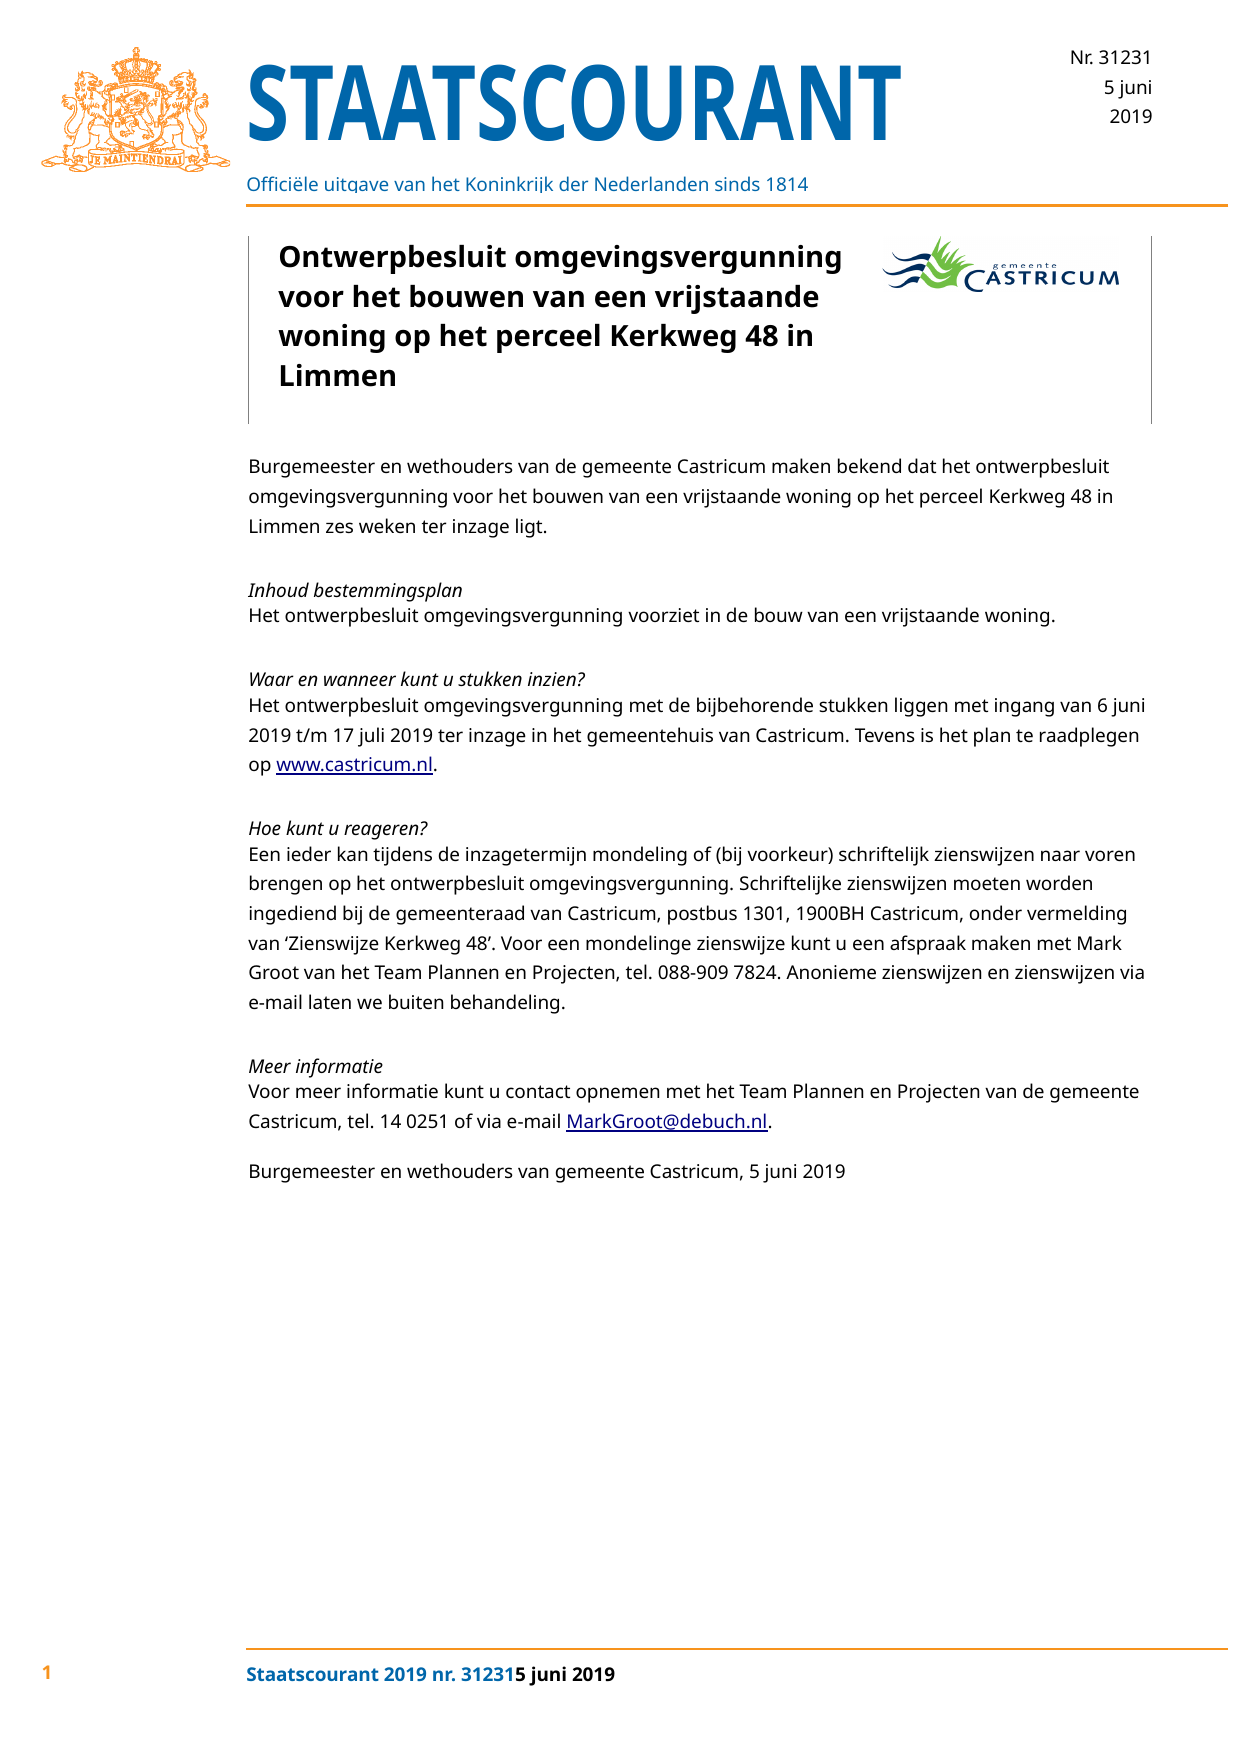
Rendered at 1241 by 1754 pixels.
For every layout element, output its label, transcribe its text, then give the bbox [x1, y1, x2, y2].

text Het ontwerpbesluit omgevingsvergunning voorziet in de bouw van een vrijstaande woning. [248, 602, 1152, 628]
picture [882, 236, 1119, 292]
text Inhoud bestemmingsplan [248, 577, 1152, 602]
text Meer informatie [248, 1053, 1152, 1079]
text Hoe kunt u reageren? [248, 815, 1152, 841]
text Waar en wanneer kunt u stukken inzien? [248, 666, 1152, 692]
table_header Ontwerpbesluit omgevingsvergunning voor het bouwen van een vrijstaande woning op het perceel Kerkweg 48 in Limmen [249, 236, 850, 424]
picture [41, 47, 231, 172]
text Burgemeester en wethouders van de gemeente Castricum maken bekend dat het ontwerpbesluit omgevingsvergunning voor het bouwen van een vrijstaande woning op het perceel Kerkweg 48 in Limmen zes weken ter inzage ligt. [248, 454, 1152, 538]
text Het ontwerpbesluit omgevingsvergunning met de bijbehorende stukken liggen met ingang van 6 juni 2019 t/m 17 juli 2019 ter inzage in het gemeentehuis van Castricum. Tevens is het plan te raadplegen op www.castricum.nl. [248, 692, 1152, 777]
text Burgemeester en wethouders van gemeente Castricum, 5 juni 2019 [248, 1159, 1152, 1184]
table_header [850, 236, 1151, 424]
text Voor meer informatie kunt u contact opnemen met het Team Plannen en Projecten van de gemeente Castricum, tel. 14 0251 of via e-mail MarkGroot@debuch.nl. [248, 1079, 1152, 1134]
text Een ieder kan tijdens de inzagetermijn mondeling of (bij voorkeur) schriftelijk zienswijzen naar voren brengen op het ontwerpbesluit omgevingsvergunning. Schriftelijke zienswijzen moeten worden ingediend bij de gemeenteraad van Castricum, postbus 1301, 1900BH Castricum, onder vermelding van ‘Zienswijze Kerkweg 48’. Voor een mondelinge zienswijze kunt u een afspraak maken met Mark Groot van het Team Plannen en Projecten, tel. 088-909 7824. Anonieme zienswijzen en zienswijzen via e-mail laten we buiten behandeling. [248, 841, 1152, 1015]
